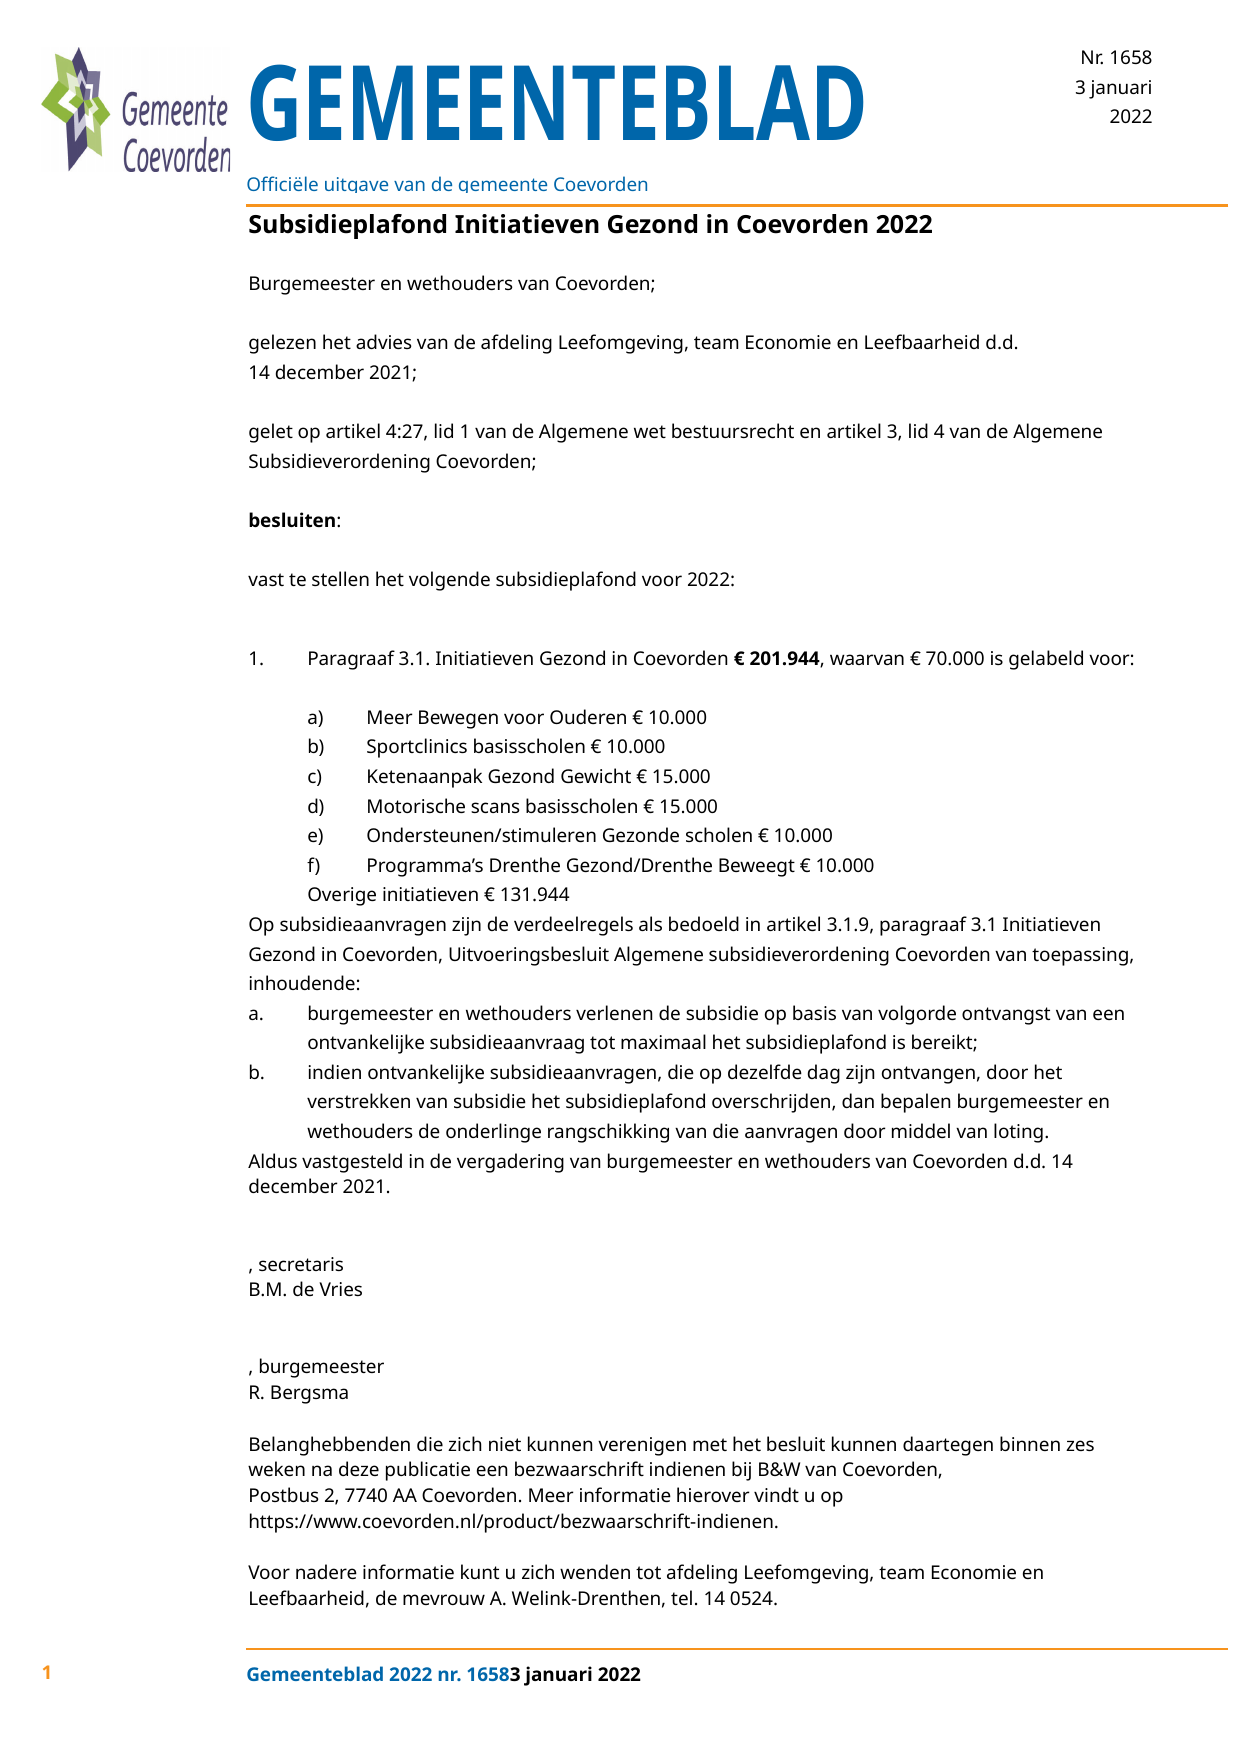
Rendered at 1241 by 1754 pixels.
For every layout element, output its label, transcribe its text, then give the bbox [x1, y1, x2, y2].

list indien ontvankelijke subsidieaanvragen, die op dezelfde dag zijn ontvangen, door het verstrekken van subsidie het subsidieplafond overschrijden, dan bepalen burgemeester en wethouders de onderlinge rangschikking van die aanvragen door middel van loting. [248, 1059, 1152, 1144]
text , burgemeester [248, 1354, 1152, 1379]
text gelezen het advies van de afdeling Leefomgeving, team Economie en Leefbaarheid d.d. [248, 329, 1152, 355]
list Meer Bewegen voor Ouderen € 10.000 [307, 704, 1152, 730]
text vast te stellen het volgende subsidieplafond voor 2022: [248, 566, 1152, 592]
text gelet op artikel 4:27, lid 1 van de Algemene wet bestuursrecht en artikel 3, lid 4 van de Algemene Subsidieverordening Coevorden; [248, 418, 1152, 473]
list burgemeester en wethouders verlenen de subsidie op basis van volgorde ontvangst van een ontvankelijke subsidieaanvraag tot maximaal het subsidieplafond is bereikt; [248, 1000, 1152, 1055]
text Subsidieplafond Initiatieven Gezond in Coevorden 2022 [248, 207, 1152, 241]
list Overige initiatieven € 131.944 [248, 882, 1152, 907]
text besluiten: [248, 507, 1152, 533]
text , secretaris [248, 1251, 1152, 1277]
list Sportclinics basisscholen € 10.000 [307, 734, 1152, 759]
list Paragraaf 3.1. Initiatieven Gezond in Coevorden € 201.944, waarvan € 70.000 is gelabeld voor: [248, 645, 1152, 671]
text Aldus vastgesteld in de vergadering van burgemeester en wethouders van Coevorden d.d. 14 december 2021. [248, 1148, 1152, 1199]
text Op subsidieaanvragen zijn de verdeelregels als bedoeld in artikel 3.1.9, paragraaf 3.1 Initiatieven Gezond in Coevorden, Uitvoeringsbesluit Algemene subsidieverordening Coevorden van toepassing, inhoudende: [248, 911, 1152, 996]
text Belanghebbenden die zich niet kunnen verenigen met het besluit kunnen daartegen binnen zes weken na deze publicatie een bezwaarschrift indienen bij B&W van Coevorden, [248, 1431, 1152, 1482]
text Voor nadere informatie kunt u zich wenden tot afdeling Leefomgeving, team Economie en Leefbaarheid, de mevrouw A. Welink-Drenthen, tel. 14 0524. [248, 1559, 1152, 1611]
list Ketenaanpak Gezond Gewicht € 15.000 [307, 763, 1152, 789]
list Ondersteunen/stimuleren Gezonde scholen € 10.000 [307, 822, 1152, 848]
text R. Bergsma [248, 1379, 1152, 1405]
text 14 december 2021; [248, 359, 1152, 385]
text Postbus 2, 7740 AA Coevorden. Meer informatie hierover vindt u op https://www.coevorden.nl/product/bezwaarschrift-indienen. [248, 1482, 1152, 1534]
text Burgemeester en wethouders van Coevorden; [248, 270, 1152, 296]
list Motorische scans basisscholen € 15.000 [307, 793, 1152, 819]
picture [41, 47, 231, 172]
list Programma’s Drenthe Gezond/Drenthe Beweegt € 10.000 [307, 852, 1152, 878]
text B.M. de Vries [248, 1277, 1152, 1302]
